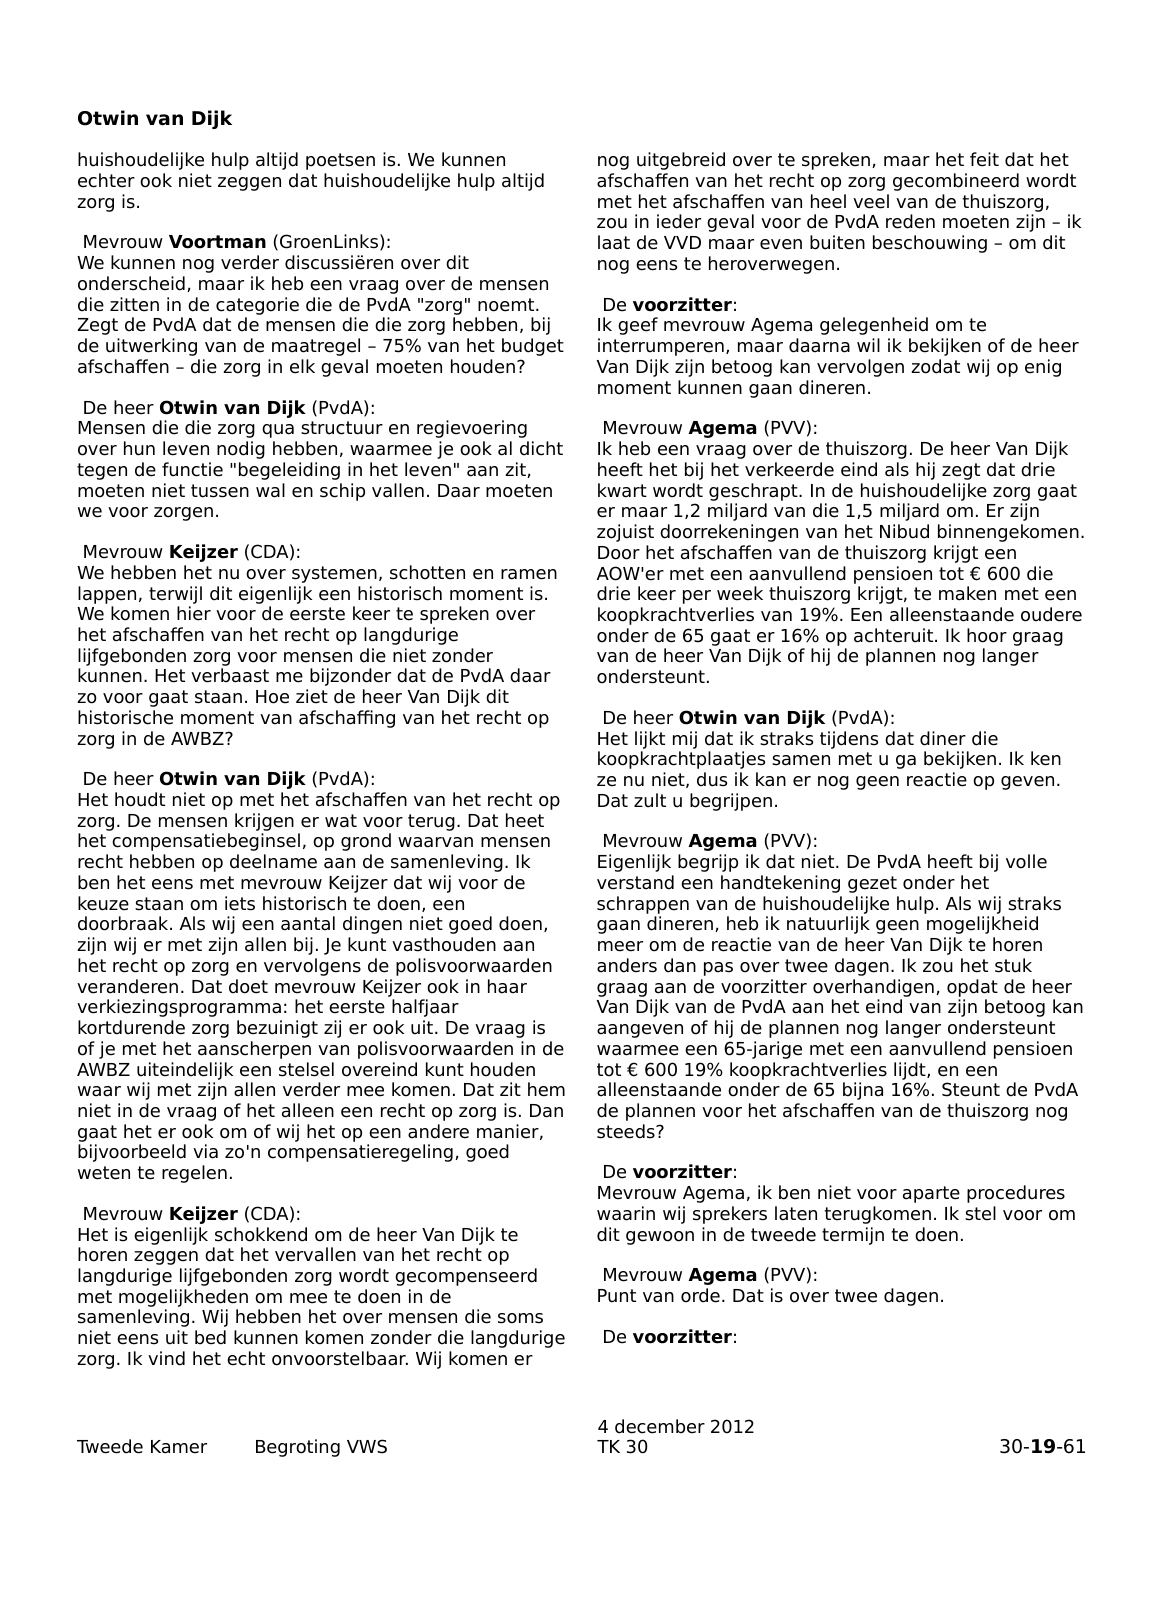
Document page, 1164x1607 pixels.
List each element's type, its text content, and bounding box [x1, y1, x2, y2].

text Eigenlijk begrijp ik dat niet. De PvdA heeft bij volle verstand een handtekening gezet onder het schrappen van de huishoudelijke hulp. Als wij straks gaan dineren, heb ik natuurlijk geen mogelijkheid meer om de reactie van de heer Van Dijk te horen anders dan pas over twee dagen. Ik zou het stuk graag aan de voorzitter overhandigen, opdat de heer Van Dijk van de PvdA aan het eind van zijn betoog kan aangeven of hij de plannen nog langer ondersteunt waarmee een 65-jarige met een aanvullend pensioen tot € 600 19% koopkrachtverlies lijdt, en een alleenstaande onder de 65 bijna 16%. Steunt de PvdA de plannen voor het afschaffen van de thuiszorg nog steeds? [596, 852, 1087, 1142]
text De heer Otwin van Dijk (PvdA): [77, 397, 567, 418]
text De voorzitter: [596, 1162, 1087, 1183]
text Mensen die die zorg qua structuur en regievoering over hun leven nodig hebben, waarmee je ook al dicht tegen de functie "begeleiding in het leven" aan zit, moeten niet tussen wal en schip vallen. Daar moeten we voor zorgen. [77, 418, 567, 522]
text Mevrouw Agema (PVV): [596, 831, 1087, 852]
text De heer Otwin van Dijk (PvdA): [77, 769, 567, 790]
text Het is eigenlijk schokkend om de heer Van Dijk te horen zeggen dat het vervallen van het recht op langdurige lijfgebonden zorg wordt gecompenseerd met mogelijkheden om mee te doen in de samenleving. Wij hebben het over mensen die soms niet eens uit bed kunnen komen zonder die langdurige zorg. Ik vind het echt onvoorstelbaar. Wij komen er [77, 1224, 567, 1369]
text De voorzitter: [596, 1327, 1087, 1347]
text De heer Otwin van Dijk (PvdA): [596, 708, 1087, 728]
text Mevrouw Agema (PVV): [596, 418, 1087, 439]
text Mevrouw Voortman (GroenLinks): [77, 232, 567, 253]
text Punt van orde. Dat is over twee dagen. [596, 1286, 1087, 1307]
text Mevrouw Keijzer (CDA): [77, 1204, 567, 1224]
text Ik geef mevrouw Agema gelegenheid om te interrumperen, maar daarna wil ik bekijken of de heer Van Dijk zijn betoog kan vervolgen zodat wij op enig moment kunnen gaan dineren. [596, 315, 1087, 398]
text nog uitgebreid over te spreken, maar het feit dat het afschaffen van het recht op zorg gecombineerd wordt met het afschaffen van heel veel van de thuiszorg, zou in ieder geval voor de PvdA reden moeten zijn – ik laat de VVD maar even buiten beschouwing – om dit nog eens te heroverwegen. [596, 150, 1087, 274]
text Ik heb een vraag over de thuiszorg. De heer Van Dijk heeft het bij het verkeerde eind als hij zegt dat drie kwart wordt geschrapt. In de huishoudelijke zorg gaat er maar 1,2 miljard van die 1,5 miljard om. Er zijn zojuist doorrekeningen van het Nibud binnengekomen. Door het afschaffen van de thuiszorg krijgt een AOW'er met een aanvullend pensioen tot € 600 die drie keer per week thuiszorg krijgt, te maken met een koopkrachtverlies van 19%. Een alleenstaande oudere onder de 65 gaat er 16% op achteruit. Ik hoor graag van de heer Van Dijk of hij de plannen nog langer ondersteunt. [596, 439, 1087, 688]
text Het houdt niet op met het afschaffen van het recht op zorg. De mensen krijgen er wat voor terug. Dat heet het compensatiebeginsel, op grond waarvan mensen recht hebben op deelname aan de samenleving. Ik ben het eens met mevrouw Keijzer dat wij voor de keuze staan om iets historisch te doen, een doorbraak. Als wij een aantal dingen niet goed doen, zijn wij er met zijn allen bij. Je kunt vasthouden aan het recht op zorg en vervolgens de polisvoorwaarden veranderen. Dat doet mevrouw Keijzer ook in haar verkiezingsprogramma: het eerste halfjaar kortdurende zorg bezuinigt zij er ook uit. De vraag is of je met het aanscherpen van polisvoorwaarden in de AWBZ uiteindelijk een stelsel overeind kunt houden waar wij met zijn allen verder mee komen. Dat zit hem niet in de vraag of het alleen een recht op zorg is. Dan gaat het er ook om of wij het op een andere manier, bijvoorbeeld via zo'n compensatieregeling, goed weten te regelen. [77, 790, 567, 1184]
text Mevrouw Agema, ik ben niet voor aparte procedures waarin wij sprekers laten terugkomen. Ik stel voor om dit gewoon in de tweede termijn te doen. [596, 1183, 1087, 1245]
text Mevrouw Agema (PVV): [596, 1265, 1087, 1286]
text huishoudelijke hulp altijd poetsen is. We kunnen echter ook niet zeggen dat huishoudelijke hulp altijd zorg is. [77, 150, 567, 212]
text De voorzitter: [596, 294, 1087, 315]
text We hebben het nu over systemen, schotten en ramen lappen, terwijl dit eigenlijk een historisch moment is. We komen hier voor de eerste keer te spreken over het afschaffen van het recht op langdurige lijfgebonden zorg voor mensen die niet zonder kunnen. Het verbaast me bijzonder dat de PvdA daar zo voor gaat staan. Hoe ziet de heer Van Dijk dit historische moment van afschaffing van het recht op zorg in de AWBZ? [77, 563, 567, 749]
text Mevrouw Keijzer (CDA): [77, 542, 567, 563]
text We kunnen nog verder discussiëren over dit onderscheid, maar ik heb een vraag over de mensen die zitten in de categorie die de PvdA "zorg" noemt. Zegt de PvdA dat de mensen die die zorg hebben, bij de uitwerking van de maatregel – 75% van het budget afschaffen – die zorg in elk geval moeten houden? [77, 253, 567, 377]
text Het lijkt mij dat ik straks tijdens dat diner die koopkrachtplaatjes samen met u ga bekijken. Ik ken ze nu niet, dus ik kan er nog geen reactie op geven. Dat zult u begrijpen. [596, 728, 1087, 811]
